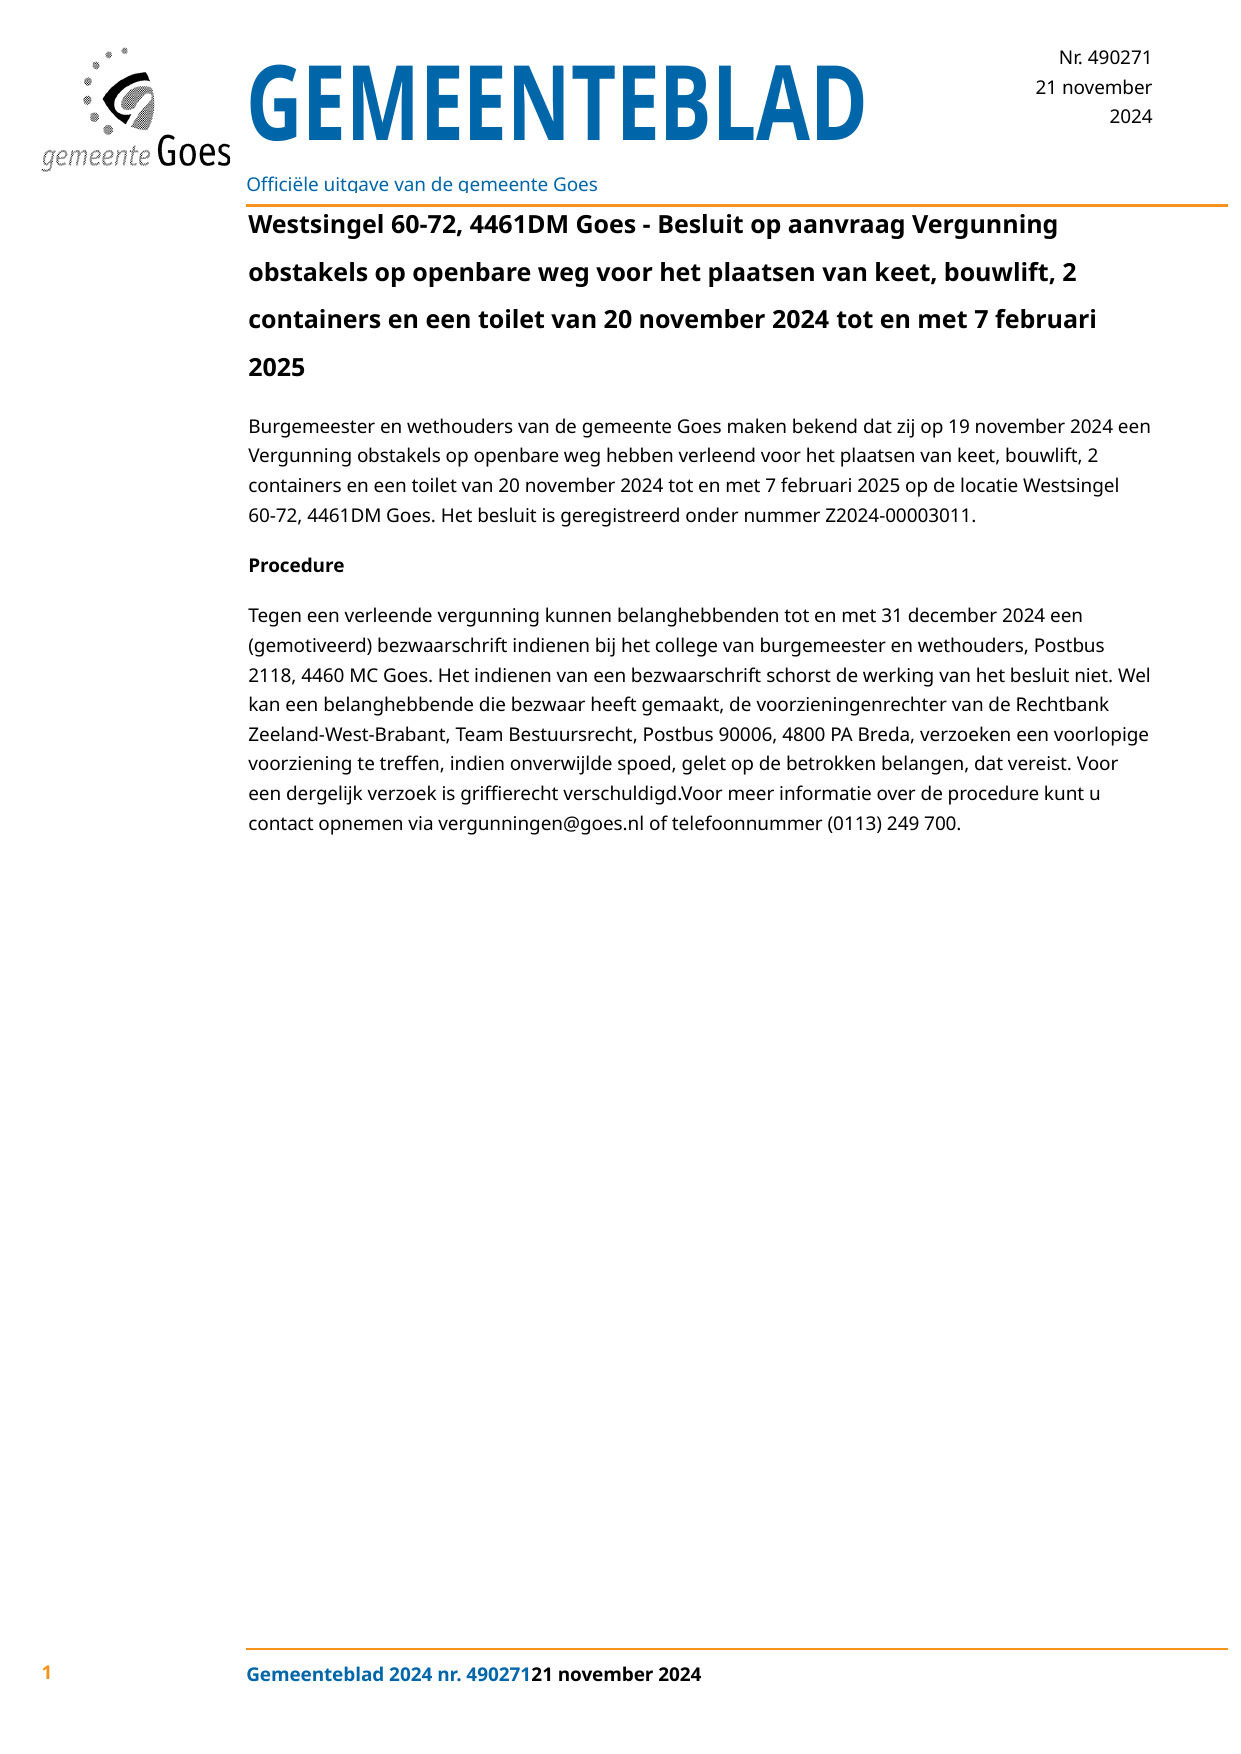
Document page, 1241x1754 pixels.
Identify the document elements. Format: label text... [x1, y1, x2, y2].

text Tegen een verleende vergunning kunnen belanghebbenden tot en met 31 december 2024 een (gemotiveerd) bezwaarschrift indienen bij het college van burgemeester en wethouders, Postbus 2118, 4460 MC Goes. Het indienen van een bezwaarschrift schorst de werking van het besluit niet. Wel kan een belanghebbende die bezwaar heeft gemaakt, de voorzieningenrechter van de Rechtbank Zeeland-West-Brabant, Team Bestuursrecht, Postbus 90006, 4800 PA Breda, verzoeken een voorlopige voorziening te treffen, indien onverwijlde spoed, gelet op de betrokken belangen, dat vereist. Voor een dergelijk verzoek is griffierecht verschuldigd.Voor meer informatie over de procedure kunt u contact opnemen via vergunningen@goes.nl of telefoonnummer (0113) 249 700. [248, 603, 1152, 836]
text Procedure [248, 552, 1152, 578]
picture [41, 47, 231, 172]
text Westsingel 60-72, 4461DM Goes - Besluit op aanvraag Vergunning obstakels op openbare weg voor het plaatsen van keet, bouwlift, 2 containers en een toilet van 20 november 2024 tot en met 7 februari 2025 [248, 207, 1152, 384]
text Burgemeester en wethouders van de gemeente Goes maken bekend dat zij op 19 november 2024 een Vergunning obstakels op openbare weg hebben verleend voor het plaatsen van keet, bouwlift, 2 containers en een toilet van 20 november 2024 tot en met 7 februari 2025 op de locatie Westsingel 60-72, 4461DM Goes. Het besluit is geregistreerd onder nummer Z2024-00003011. [248, 413, 1152, 528]
